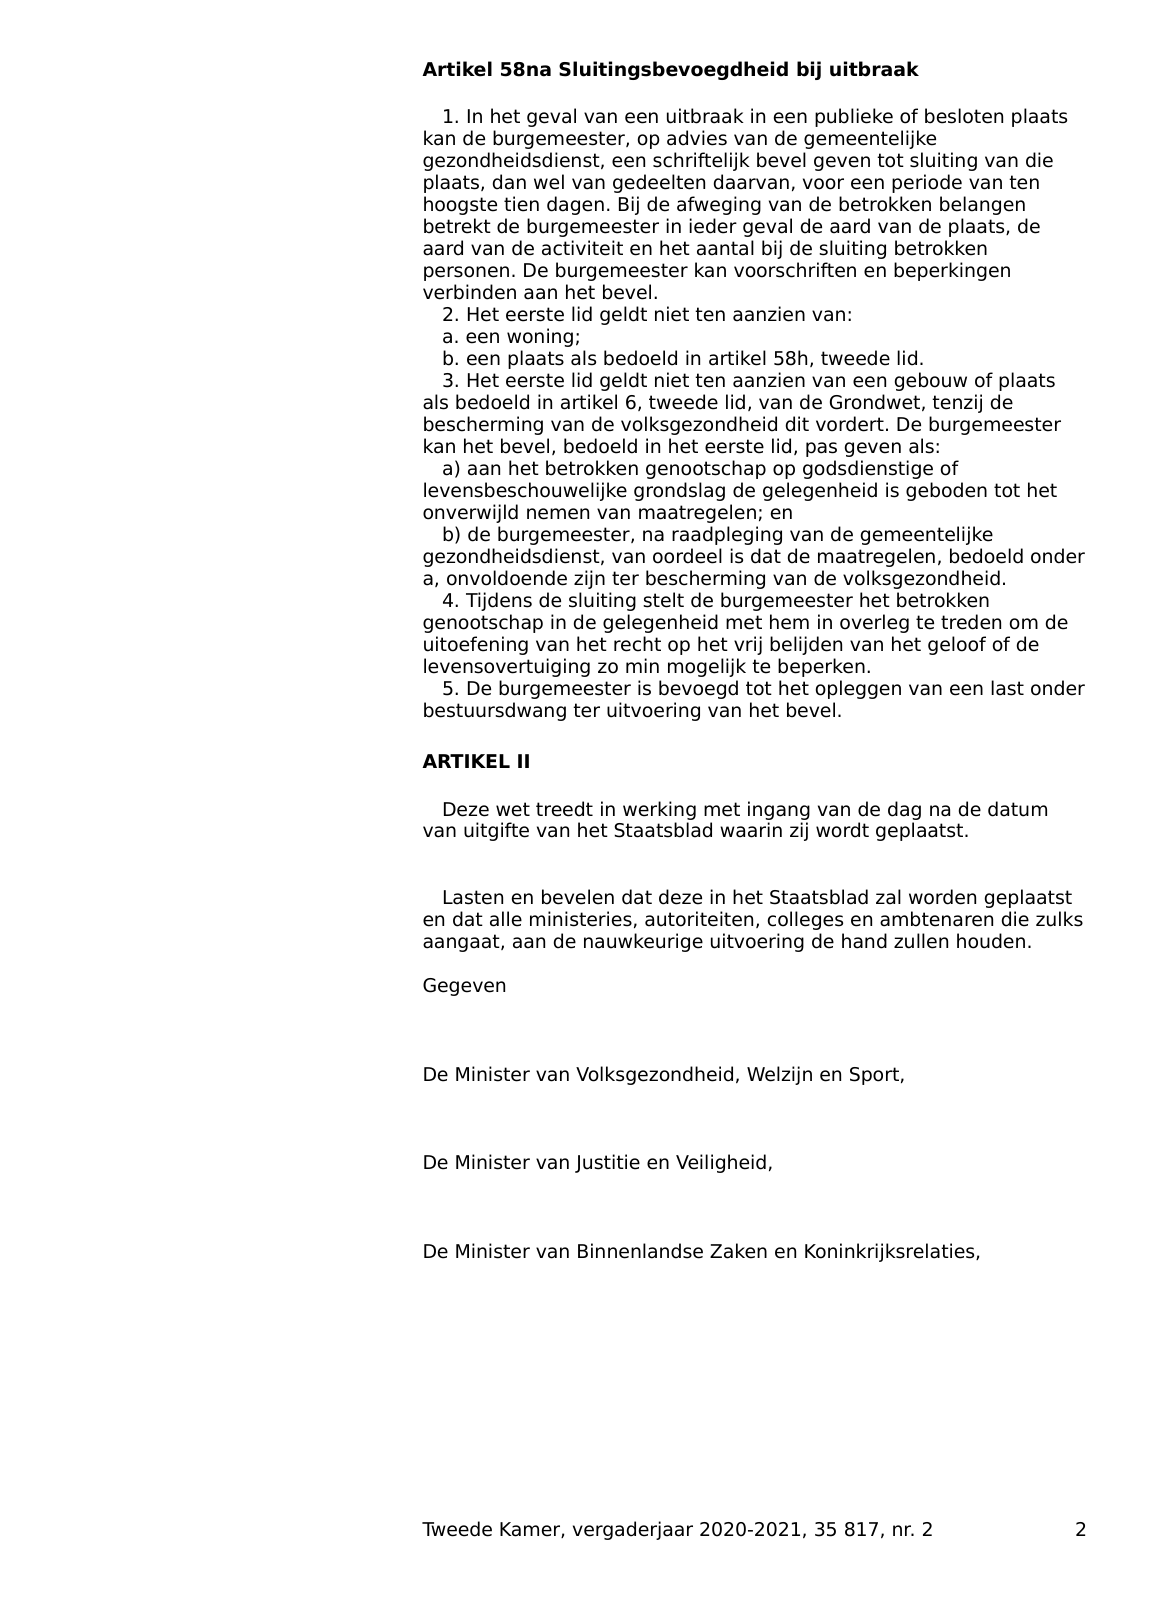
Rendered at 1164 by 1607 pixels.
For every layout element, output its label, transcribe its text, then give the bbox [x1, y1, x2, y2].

text 5. De burgemeester is bevoegd tot het opleggen van een last onder bestuursdwang ter uitvoering van het bevel. [422, 677, 1087, 721]
text De Minister van Volksgezondheid, Welzijn en Sport, [422, 1063, 1087, 1085]
text De Minister van Binnenlandse Zaken en Koninkrijksrelaties, [422, 1241, 1087, 1262]
text b) de burgemeester, na raadpleging van de gemeentelijke gezondheidsdienst, van oordeel is dat de maatregelen, bedoeld onder a, onvoldoende zijn ter bescherming van de volksgezondheid. [422, 524, 1087, 589]
text a) aan het betrokken genootschap op godsdienstige of levensbeschouwelijke grondslag de gelegenheid is geboden tot het onverwijld nemen van maatregelen; en [422, 458, 1087, 524]
text b. een plaats als bedoeld in artikel 58h, tweede lid. [422, 348, 1087, 370]
text 3. Het eerste lid geldt niet ten aanzien van een gebouw of plaats als bedoeld in artikel 6, tweede lid, van de Grondwet, tenzij de bescherming van de volksgezondheid dit vordert. De burgemeester kan het bevel, bedoeld in het eerste lid, pas geven als: [422, 370, 1087, 458]
text Gegeven [422, 975, 1087, 997]
text Deze wet treedt in werking met ingang van de dag na de datum van uitgifte van het Staatsblad waarin zij wordt geplaatst. [422, 798, 1087, 842]
text De Minister van Justitie en Veiligheid, [422, 1152, 1087, 1174]
text Lasten en bevelen dat deze in het Staatsblad zal worden geplaatst en dat alle ministeries, autoriteiten, colleges en ambtenaren die zulks aangaat, aan de nauwkeurige uitvoering de hand zullen houden. [422, 887, 1087, 953]
text 1. In het geval van een uitbraak in een publieke of besloten plaats kan de burgemeester, op advies van de gemeentelijke gezondheidsdienst, een schriftelijk bevel geven tot sluiting van die plaats, dan wel van gedeelten daarvan, voor een periode van ten hoogste tien dagen. Bij de afweging van de betrokken belangen betrekt de burgemeester in ieder geval de aard van de plaats, de aard van de activiteit en het aantal bij de sluiting betrokken personen. De burgemeester kan voorschriften en beperkingen verbinden aan het bevel. [422, 106, 1087, 304]
text 2. Het eerste lid geldt niet ten aanzien van: [422, 304, 1087, 326]
subtitle ARTIKEL II [422, 751, 1087, 773]
subtitle Artikel 58na Sluitingsbevoegdheid bij uitbraak [422, 59, 1087, 81]
text a. een woning; [422, 326, 1087, 348]
text 4. Tijdens de sluiting stelt de burgemeester het betrokken genootschap in de gelegenheid met hem in overleg te treden om de uitoefening van het recht op het vrij belijden van het geloof of de levensovertuiging zo min mogelijk te beperken. [422, 589, 1087, 677]
